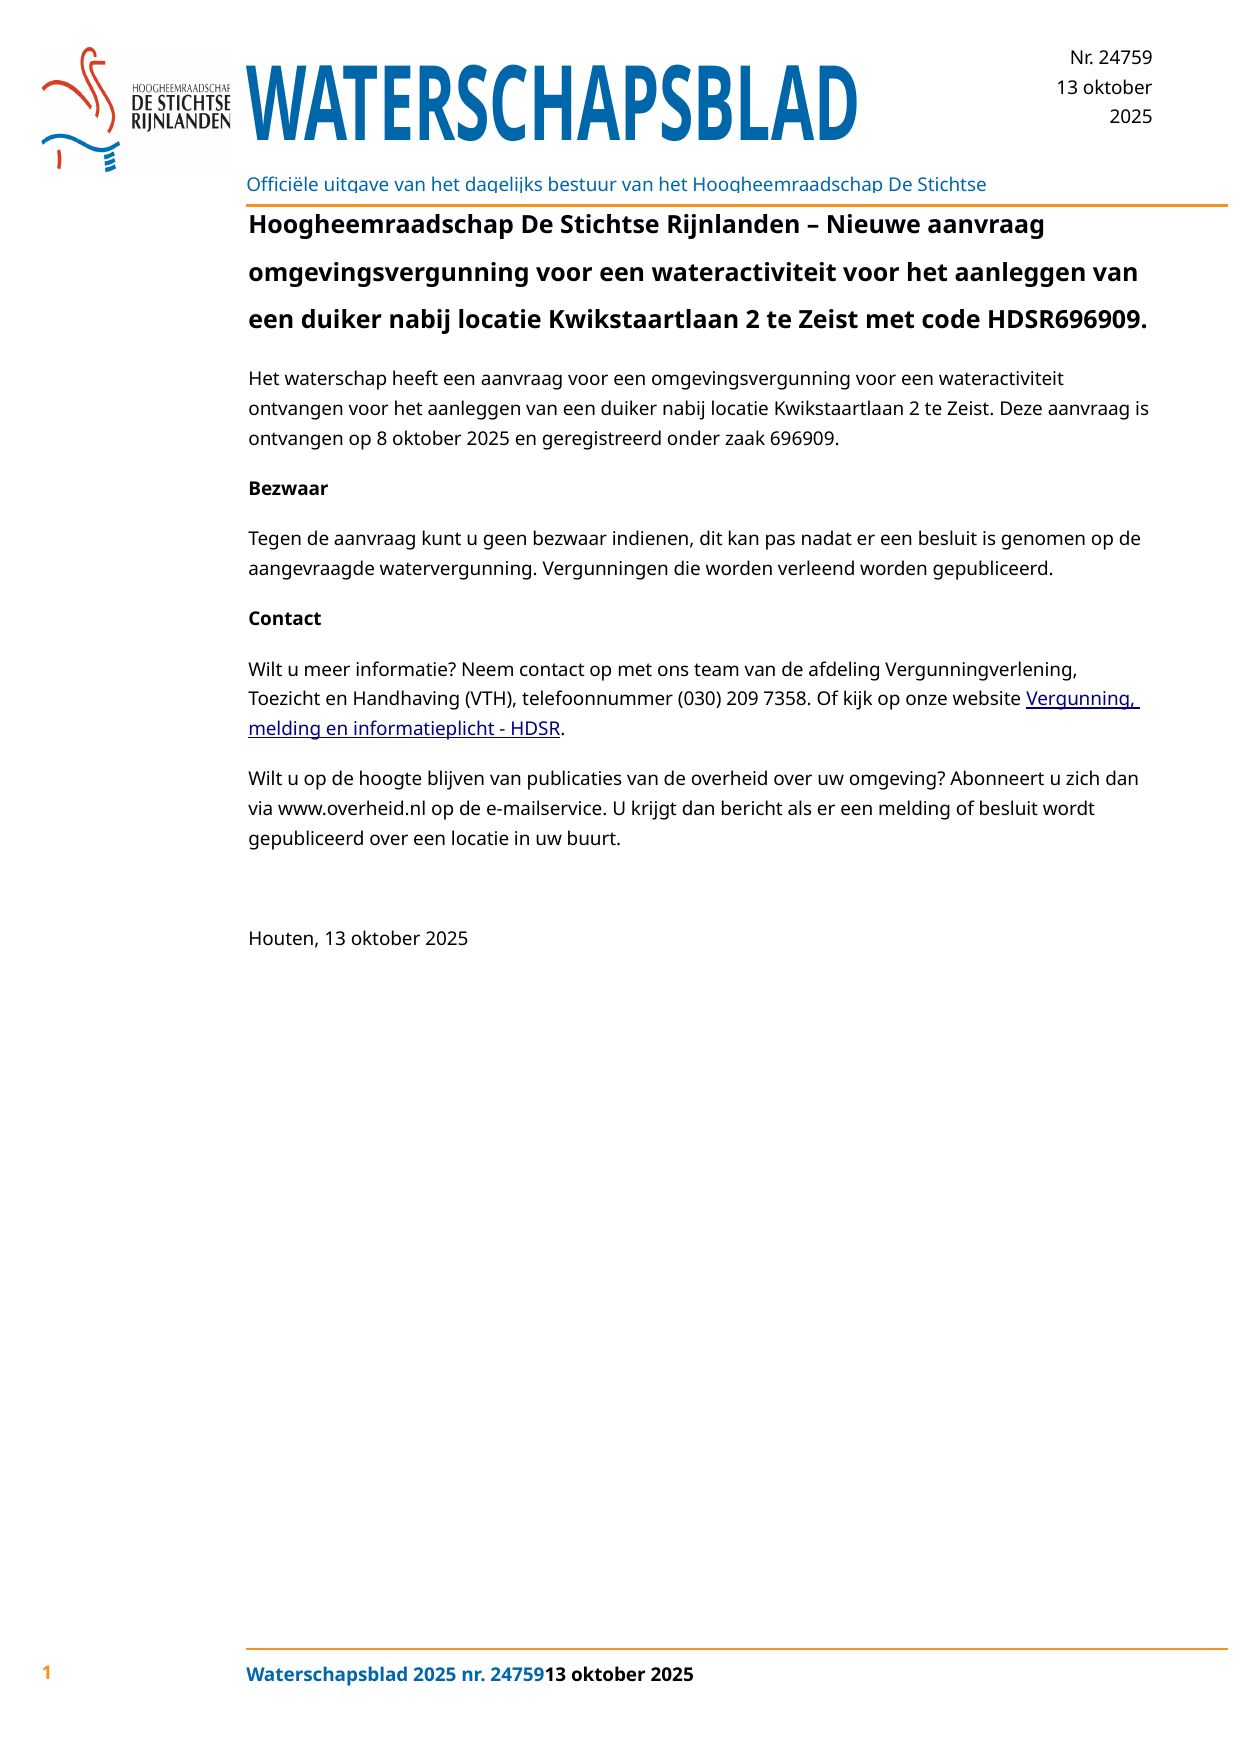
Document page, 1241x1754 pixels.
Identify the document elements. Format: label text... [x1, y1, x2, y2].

text Tegen de aanvraag kunt u geen bezwaar indienen, dit kan pas nadat er een besluit is genomen op de aangevraagde watervergunning. Vergunningen die worden verleend worden gepubliceerd. [248, 526, 1152, 581]
text Houten, 13 oktober 2025 [248, 926, 1152, 951]
text Bezwaar [248, 475, 1152, 501]
text Het waterschap heeft een aanvraag voor een omgevingsvergunning voor een wateractiviteit ontvangen voor het aanleggen van een duiker nabij locatie Kwikstaartlaan 2 te Zeist. Deze aanvraag is ontvangen op 8 oktober 2025 en geregistreerd onder zaak 696909. [248, 366, 1152, 450]
text Wilt u op de hoogte blijven van publicaties van de overheid over uw omgeving? Abonneert u zich dan via www.overheid.nl op de e-mailservice. U krijgt dan bericht als er een melding of besluit wordt gepubliceerd over een locatie in uw buurt. [248, 766, 1152, 850]
text Contact [248, 606, 1152, 631]
picture [41, 47, 231, 172]
text Hoogheemraadschap De Stichtse Rijnlanden – Nieuwe aanvraag omgevingsvergunning voor een wateractiviteit voor het aanleggen van een duiker nabij locatie Kwikstaartlaan 2 te Zeist met code HDSR696909. [248, 207, 1152, 336]
text Wilt u meer informatie? Neem contact op met ons team van de afdeling Vergunningverlening, Toezicht en Handhaving (VTH), telefoonnummer (030) 209 7358. Of kijk op onze website Vergunning, melding en informatieplicht - HDSR. [248, 656, 1152, 741]
